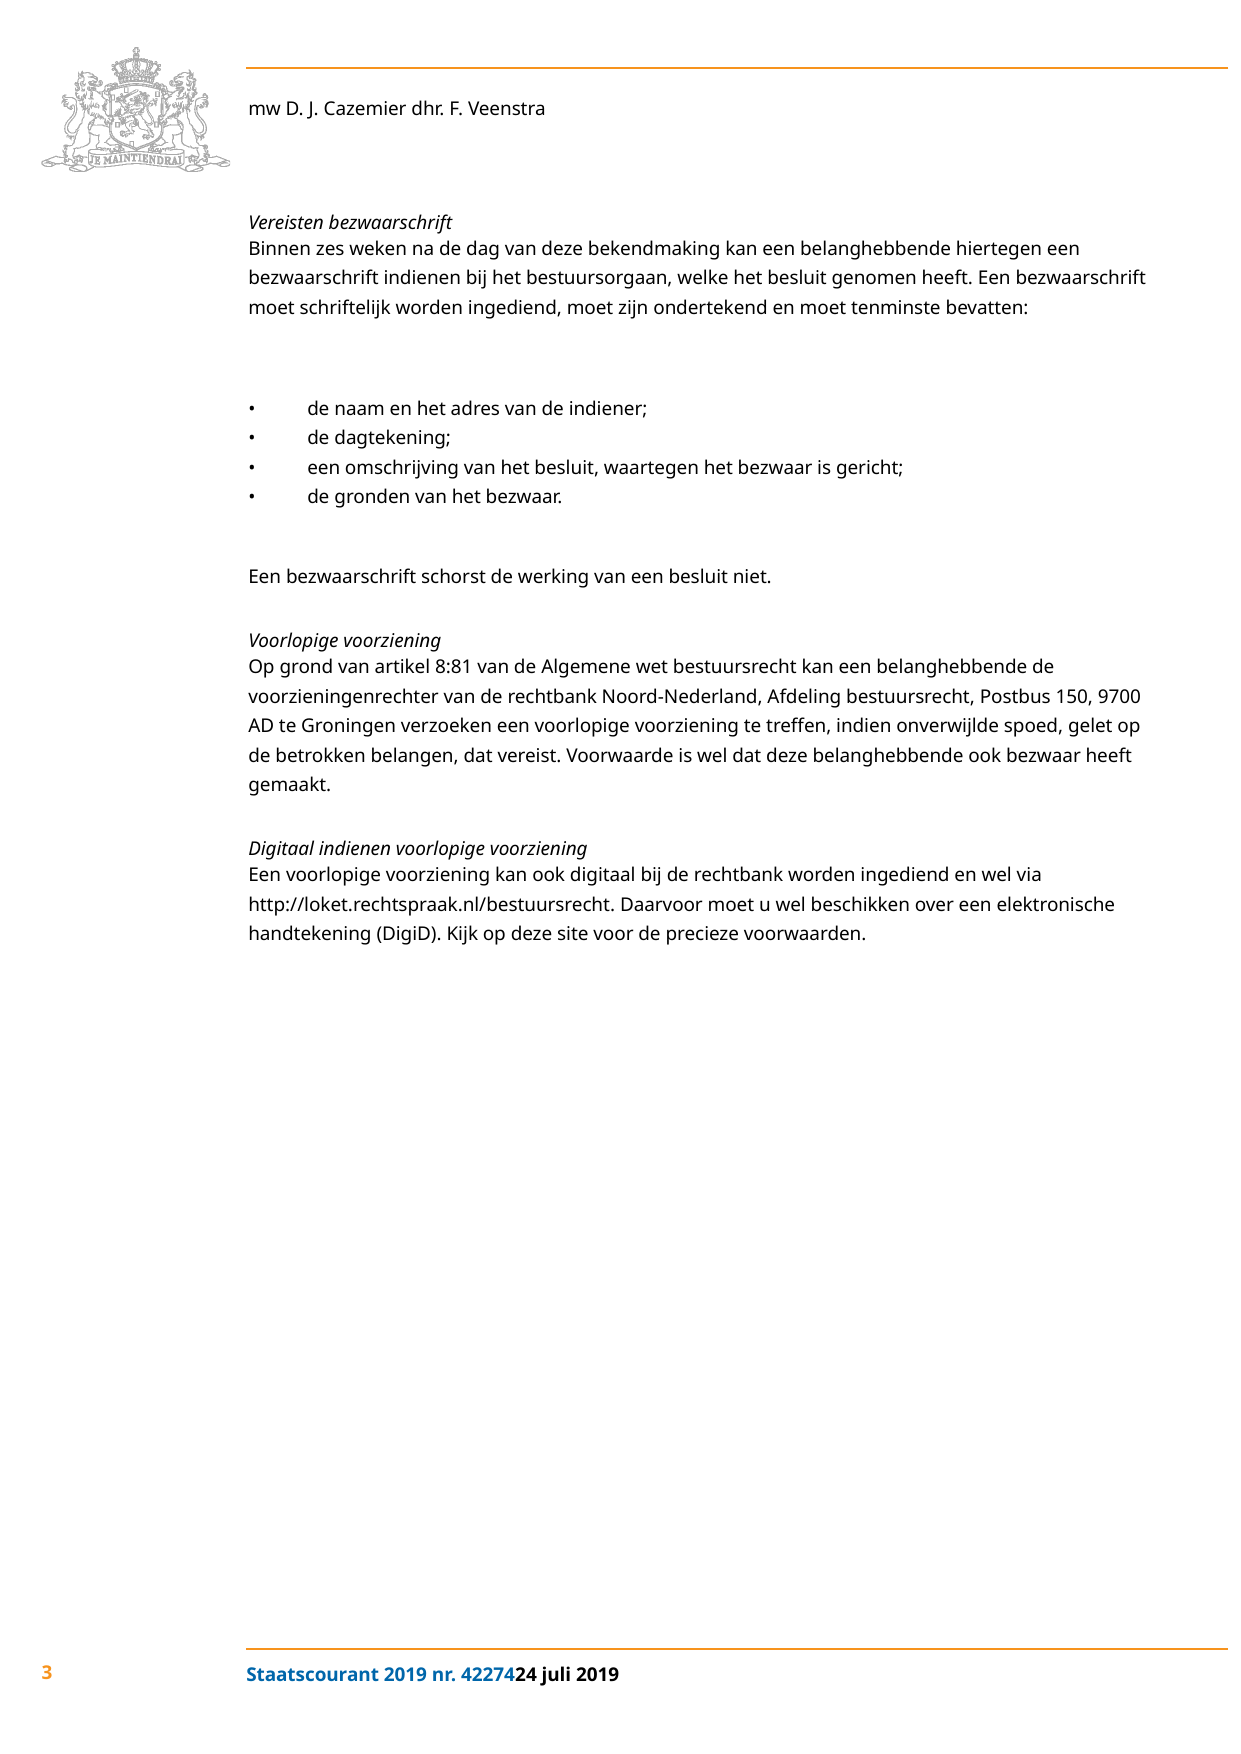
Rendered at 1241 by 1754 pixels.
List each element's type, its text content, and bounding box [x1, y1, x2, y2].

list de naam en het adres van de indiener; [248, 395, 1152, 421]
text Voorlopige voorziening [248, 628, 1152, 653]
text Digitaal indienen voorlopige voorziening [248, 836, 1152, 861]
list de gronden van het bezwaar. [248, 484, 1152, 509]
text Een voorlopige voorziening kan ook digitaal bij de rechtbank worden ingediend en wel via http://loket.rechtspraak.nl/bestuursrecht. Daarvoor moet u wel beschikken over een elektronische handtekening (DigiD). Kijk op deze site voor de precieze voorwaarden. [248, 861, 1152, 946]
text Vereisten bezwaarschrift [248, 209, 1152, 235]
text mw D. J. Cazemier dhr. F. Veenstra [248, 95, 1152, 121]
text Binnen zes weken na de dag van deze bekendmaking kan een belanghebbende hiertegen een bezwaarschrift indienen bij het bestuursorgaan, welke het besluit genomen heeft. Een bezwaarschrift moet schriftelijk worden ingediend, moet zijn ondertekend en moet tenminste bevatten: [248, 235, 1152, 320]
list de dagtekening; [248, 424, 1152, 450]
text Een bezwaarschrift schorst de werking van een besluit niet. [248, 564, 1152, 589]
text Op grond van artikel 8:81 van de Algemene wet bestuursrecht kan een belanghebbende de voorzieningenrechter van de rechtbank Noord-Nederland, Afdeling bestuursrecht, Postbus 150, 9700 AD te Groningen verzoeken een voorlopige voorziening te treffen, indien onverwijlde spoed, gelet op de betrokken belangen, dat vereist. Voorwaarde is wel dat deze belanghebbende ook bezwaar heeft gemaakt. [248, 653, 1152, 797]
list een omschrijving van het besluit, waartegen het bezwaar is gericht; [248, 454, 1152, 480]
picture [41, 47, 231, 172]
